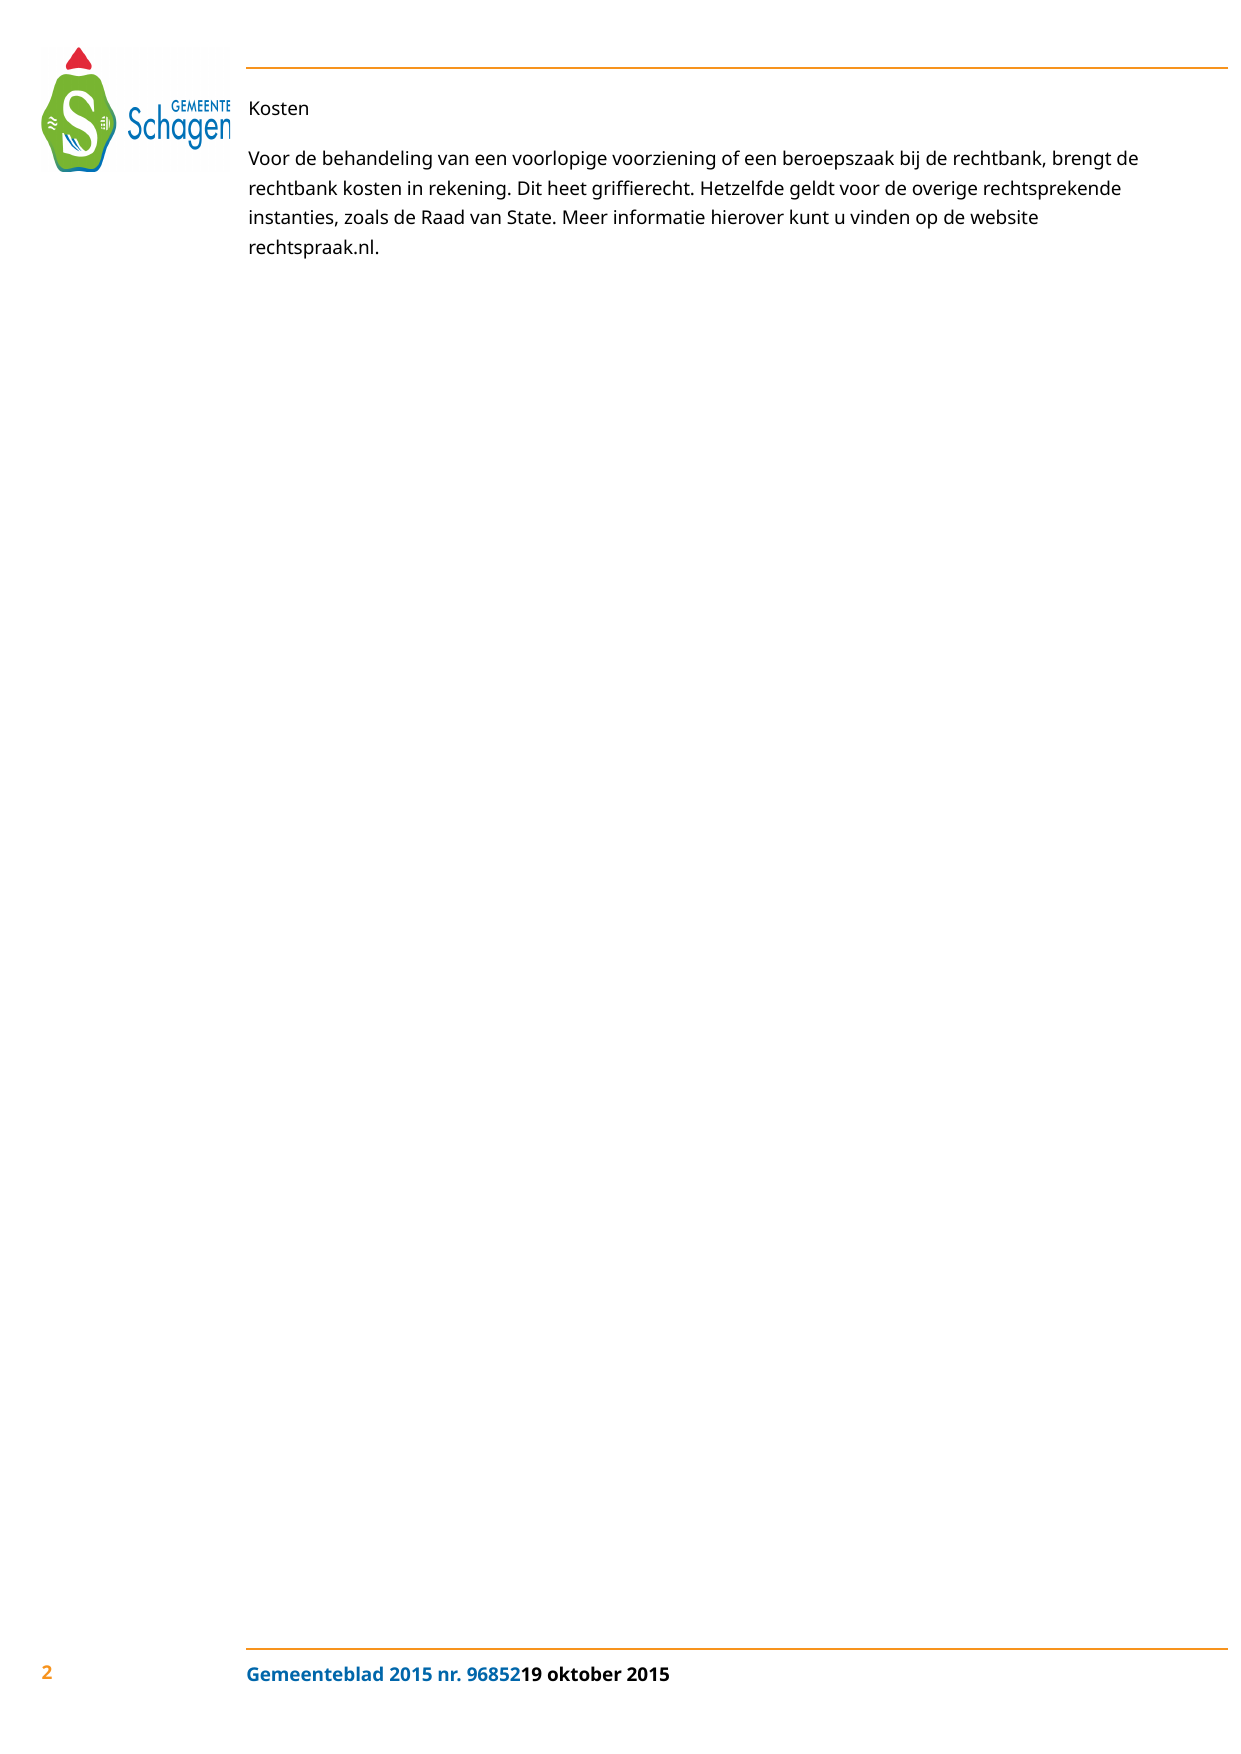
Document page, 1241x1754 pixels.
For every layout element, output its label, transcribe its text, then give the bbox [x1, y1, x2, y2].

picture [41, 47, 231, 172]
text Voor de behandeling van een voorlopige voorziening of een beroepszaak bij de rechtbank, brengt de rechtbank kosten in rekening. Dit heet griffierecht. Hetzelfde geldt voor de overige rechtsprekende instanties, zoals de Raad van State. Meer informatie hierover kunt u vinden op de website rechtspraak.nl. [248, 145, 1152, 260]
text Kosten [248, 95, 1152, 121]
